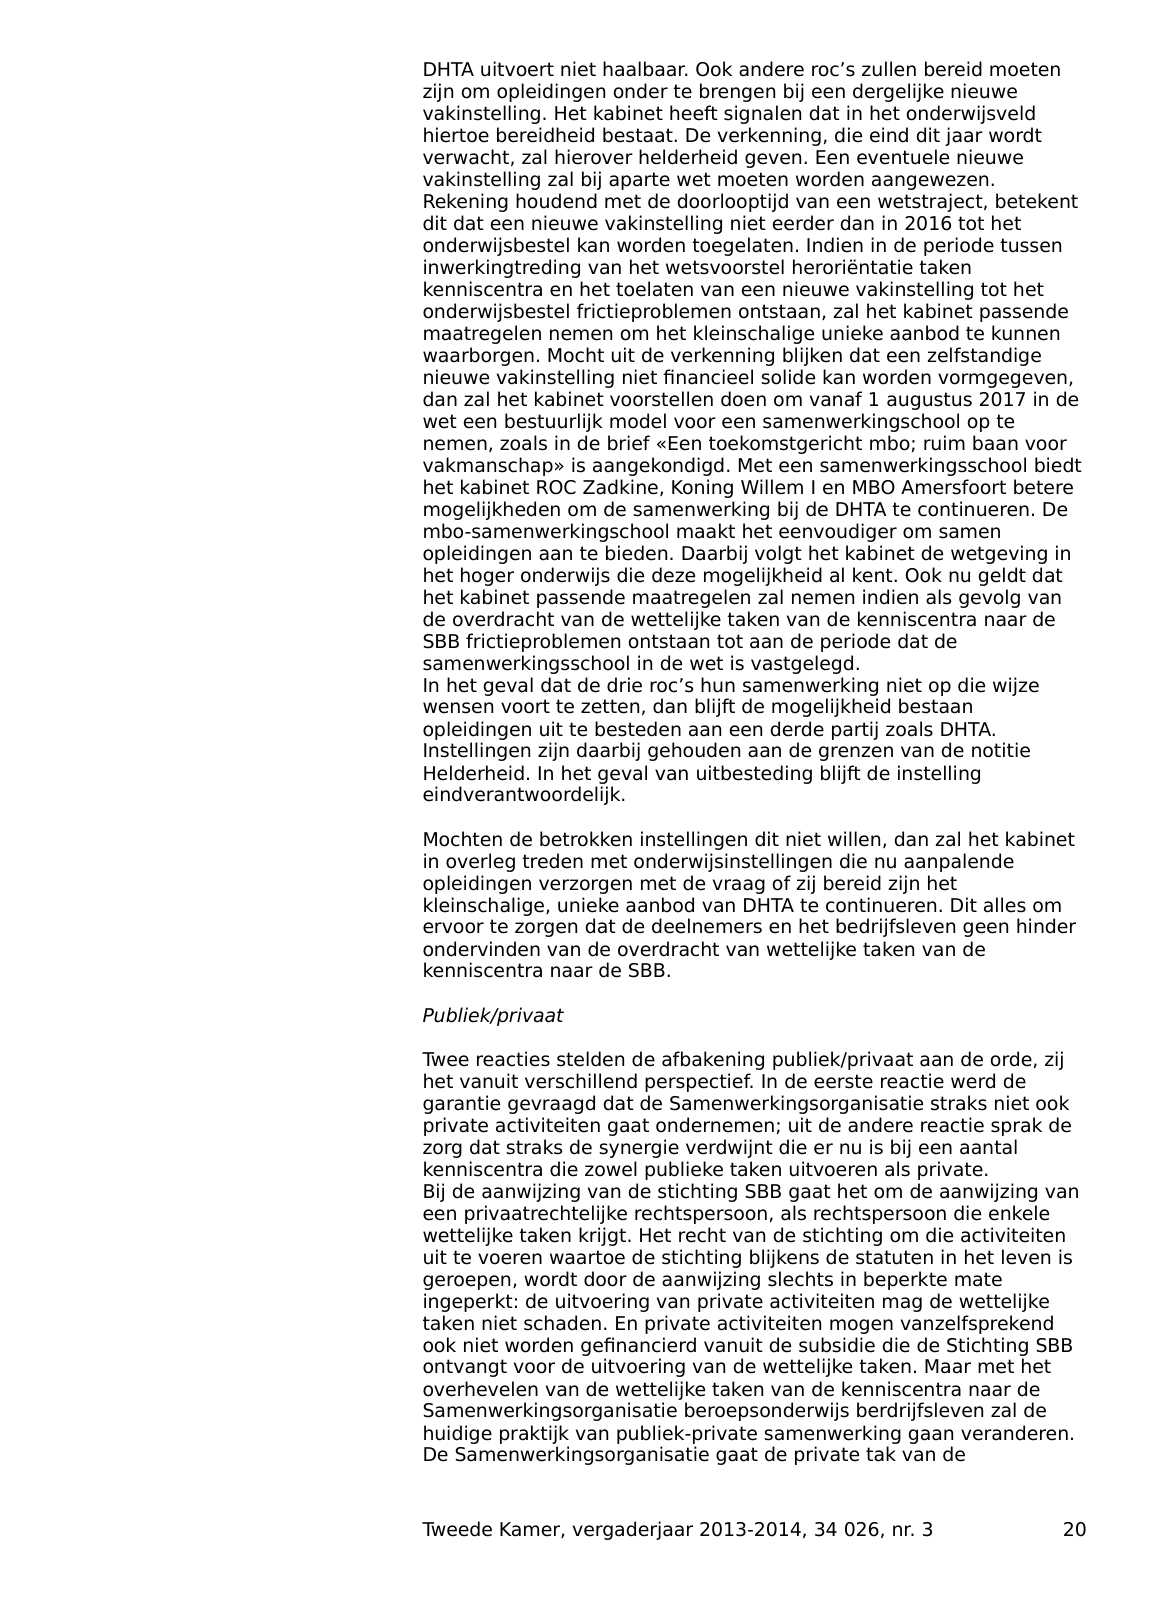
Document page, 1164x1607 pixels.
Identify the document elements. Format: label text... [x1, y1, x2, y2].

text Twee reacties stelden de afbakening publiek/privaat aan de orde, zij het vanuit verschillend perspectief. In de eerste reactie werd de garantie gevraagd dat de Samenwerkingsorganisatie straks niet ook private activiteiten gaat ondernemen; uit de andere reactie sprak de zorg dat straks de synergie verdwijnt die er nu is bij een aantal kenniscentra die zowel publieke taken uitvoeren als private. [422, 1049, 1087, 1181]
subtitle Publiek/privaat [422, 1004, 1087, 1027]
text Mochten de betrokken instellingen dit niet willen, dan zal het kabinet in overleg treden met onderwijsinstellingen die nu aanpalende opleidingen verzorgen met de vraag of zij bereid zijn het kleinschalige, unieke aanbod van DHTA te continueren. Dit alles om ervoor te zorgen dat de deelnemers en het bedrijfsleven geen hinder ondervinden van de overdracht van wettelijke taken van de kenniscentra naar de SBB. [422, 828, 1087, 982]
text In het geval dat de drie roc’s hun samenwerking niet op die wijze wensen voort te zetten, dan blijft de mogelijkheid bestaan opleidingen uit te besteden aan een derde partij zoals DHTA. Instellingen zijn daarbij gehouden aan de grenzen van de notitie Helderheid. In het geval van uitbesteding blijft de instelling eindverantwoordelijk. [422, 674, 1087, 806]
text DHTA uitvoert niet haalbaar. Ook andere roc’s zullen bereid moeten zijn om opleidingen onder te brengen bij een dergelijke nieuwe vakinstelling. Het kabinet heeft signalen dat in het onderwijsveld hiertoe bereidheid bestaat. De verkenning, die eind dit jaar wordt verwacht, zal hierover helderheid geven. Een eventuele nieuwe vakinstelling zal bij aparte wet moeten worden aangewezen. Rekening houdend met de doorlooptijd van een wetstraject, betekent dit dat een nieuwe vakinstelling niet eerder dan in 2016 tot het onderwijsbestel kan worden toegelaten. Indien in de periode tussen inwerkingtreding van het wetsvoorstel heroriëntatie taken kenniscentra en het toelaten van een nieuwe vakinstelling tot het onderwijsbestel frictieproblemen ontstaan, zal het kabinet passende maatregelen nemen om het kleinschalige unieke aanbod te kunnen waarborgen. Mocht uit de verkenning blijken dat een zelfstandige nieuwe vakinstelling niet financieel solide kan worden vormgegeven, dan zal het kabinet voorstellen doen om vanaf 1 augustus 2017 in de wet een bestuurlijk model voor een samenwerkingschool op te nemen, zoals in de brief «Een toekomstgericht mbo; ruim baan voor vakmanschap» is aangekondigd. Met een samenwerkingsschool biedt het kabinet ROC Zadkine, Koning Willem I en MBO Amersfoort betere mogelijkheden om de samenwerking bij de DHTA te continueren. De mbo-samenwerkingschool maakt het eenvoudiger om samen opleidingen aan te bieden. Daarbij volgt het kabinet de wetgeving in het hoger onderwijs die deze mogelijkheid al kent. Ook nu geldt dat het kabinet passende maatregelen zal nemen indien als gevolg van de overdracht van de wettelijke taken van de kenniscentra naar de SBB frictieproblemen ontstaan tot aan de periode dat de samenwerkingsschool in de wet is vastgelegd. [422, 59, 1087, 674]
text Bij de aanwijzing van de stichting SBB gaat het om de aanwijzing van een privaatrechtelijke rechtspersoon, als rechtspersoon die enkele wettelijke taken krijgt. Het recht van de stichting om die activiteiten uit te voeren waartoe de stichting blijkens de statuten in het leven is geroepen, wordt door de aanwijzing slechts in beperkte mate ingeperkt: de uitvoering van private activiteiten mag de wettelijke taken niet schaden. En private activiteiten mogen vanzelfsprekend ook niet worden gefinancierd vanuit de subsidie die de Stichting SBB ontvangt voor de uitvoering van de wettelijke taken. Maar met het overhevelen van de wettelijke taken van de kenniscentra naar de Samenwerkingsorganisatie beroepsonderwijs berdrijfsleven zal de huidige praktijk van publiek-private samenwerking gaan veranderen. De Samenwerkingsorganisatie gaat de private tak van de [422, 1181, 1087, 1466]
